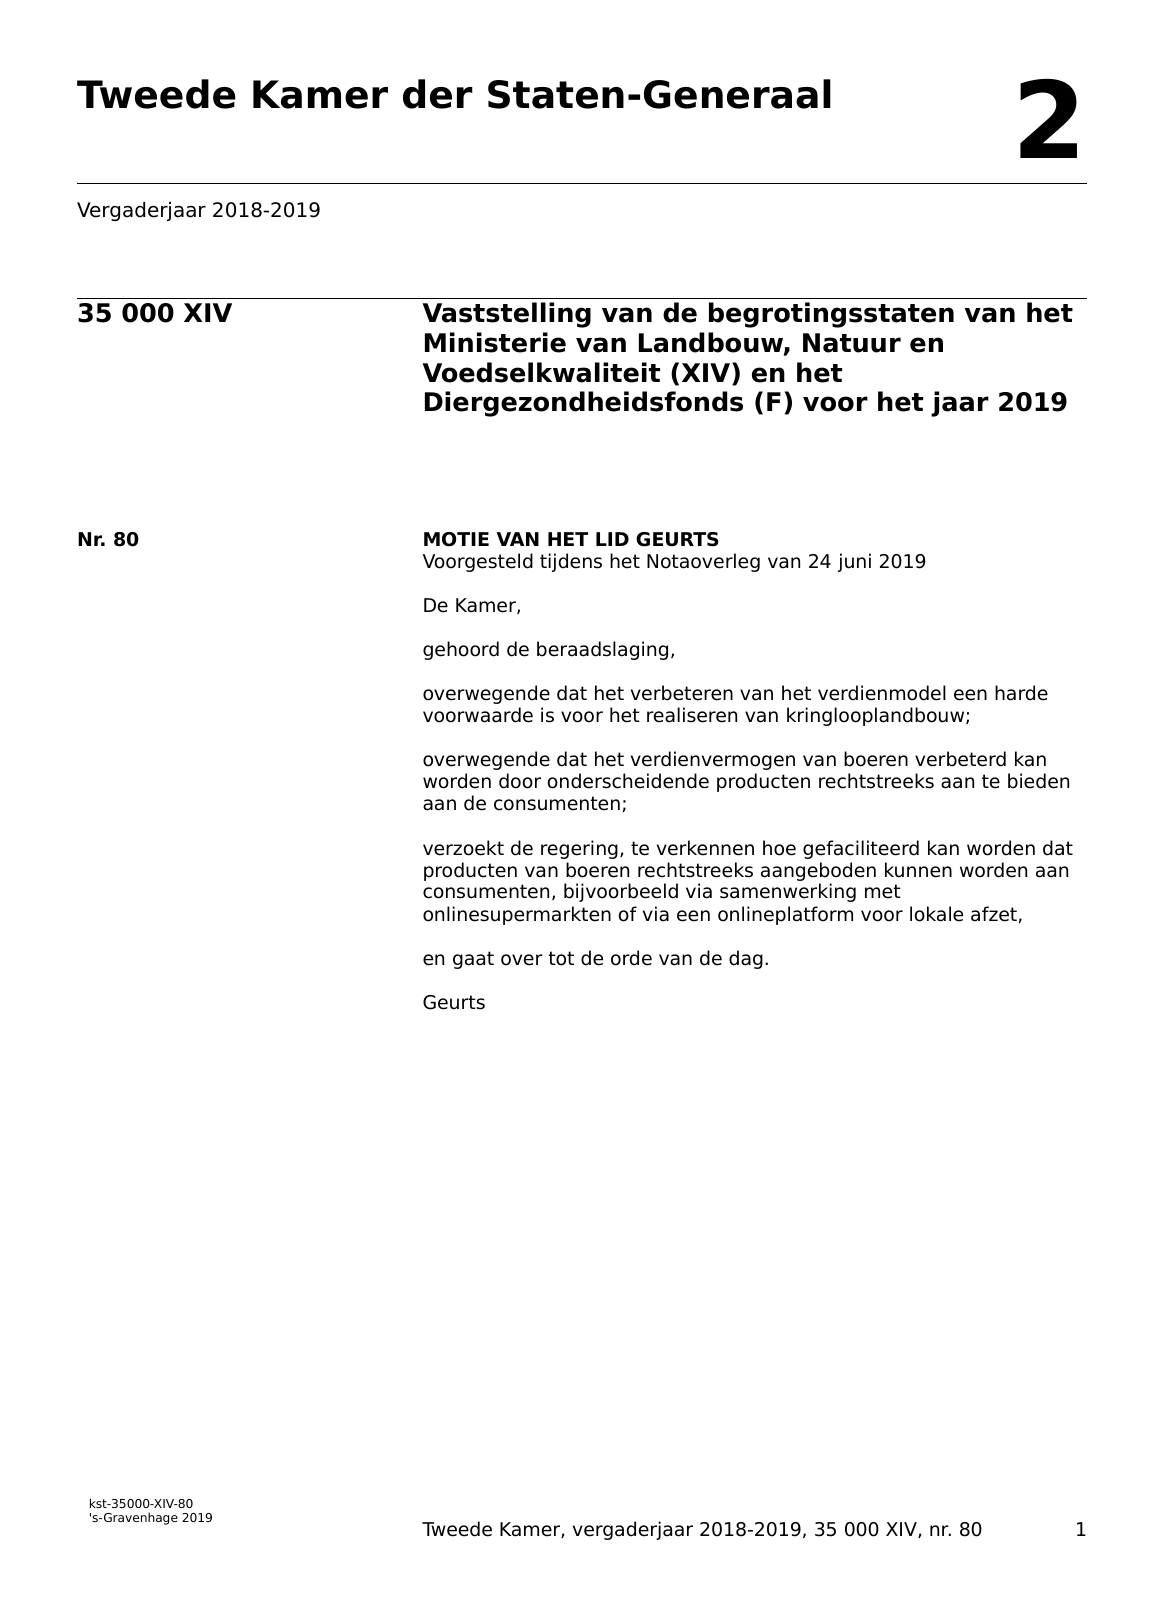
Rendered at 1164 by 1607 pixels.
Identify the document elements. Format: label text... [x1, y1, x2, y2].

text 's-Gravenhage 2019 [88, 1511, 323, 1525]
text verzoekt de regering, te verkennen hoe gefaciliteerd kan worden dat producten van boeren rechtstreeks aangeboden kunnen worden aan consumenten, bijvoorbeeld via samenwerking met onlinesupermarkten of via een onlineplatform voor lokale afzet, [422, 837, 1087, 925]
table_header Tweede Kamer der Staten-Generaal [77, 59, 886, 183]
text overwegende dat het verdienvermogen van boeren verbeterd kan worden door onderscheidende producten rechtstreeks aan te bieden aan de consumenten; [422, 749, 1087, 815]
text Voorgesteld tijdens het Notaoverleg van 24 juni 2019 [422, 551, 1087, 573]
table_cell Vergaderjaar 2018-2019 [77, 184, 1087, 298]
subtitle 35 000 XIV Vaststelling van de begrotingsstaten van het Ministerie van Landbouw, Natuur en Voedselkwaliteit (XIV) en het Diergezondheidsfonds (F) voor het jaar 2019 [77, 299, 1087, 418]
text kst-35000-XIV-80 [88, 1497, 323, 1511]
text en gaat over tot de orde van de dag. [422, 948, 1087, 969]
subtitle Nr. 80 MOTIE VAN HET LID GEURTS [77, 529, 1087, 551]
text overwegende dat het verbeteren van het verdienmodel een harde voorwaarde is voor het realiseren van kringlooplandbouw; [422, 683, 1087, 727]
text De Kamer, [422, 595, 1087, 617]
text Geurts [422, 992, 1087, 1014]
text gehoord de beraadslaging, [422, 639, 1087, 661]
table_header 2 [886, 59, 1087, 183]
